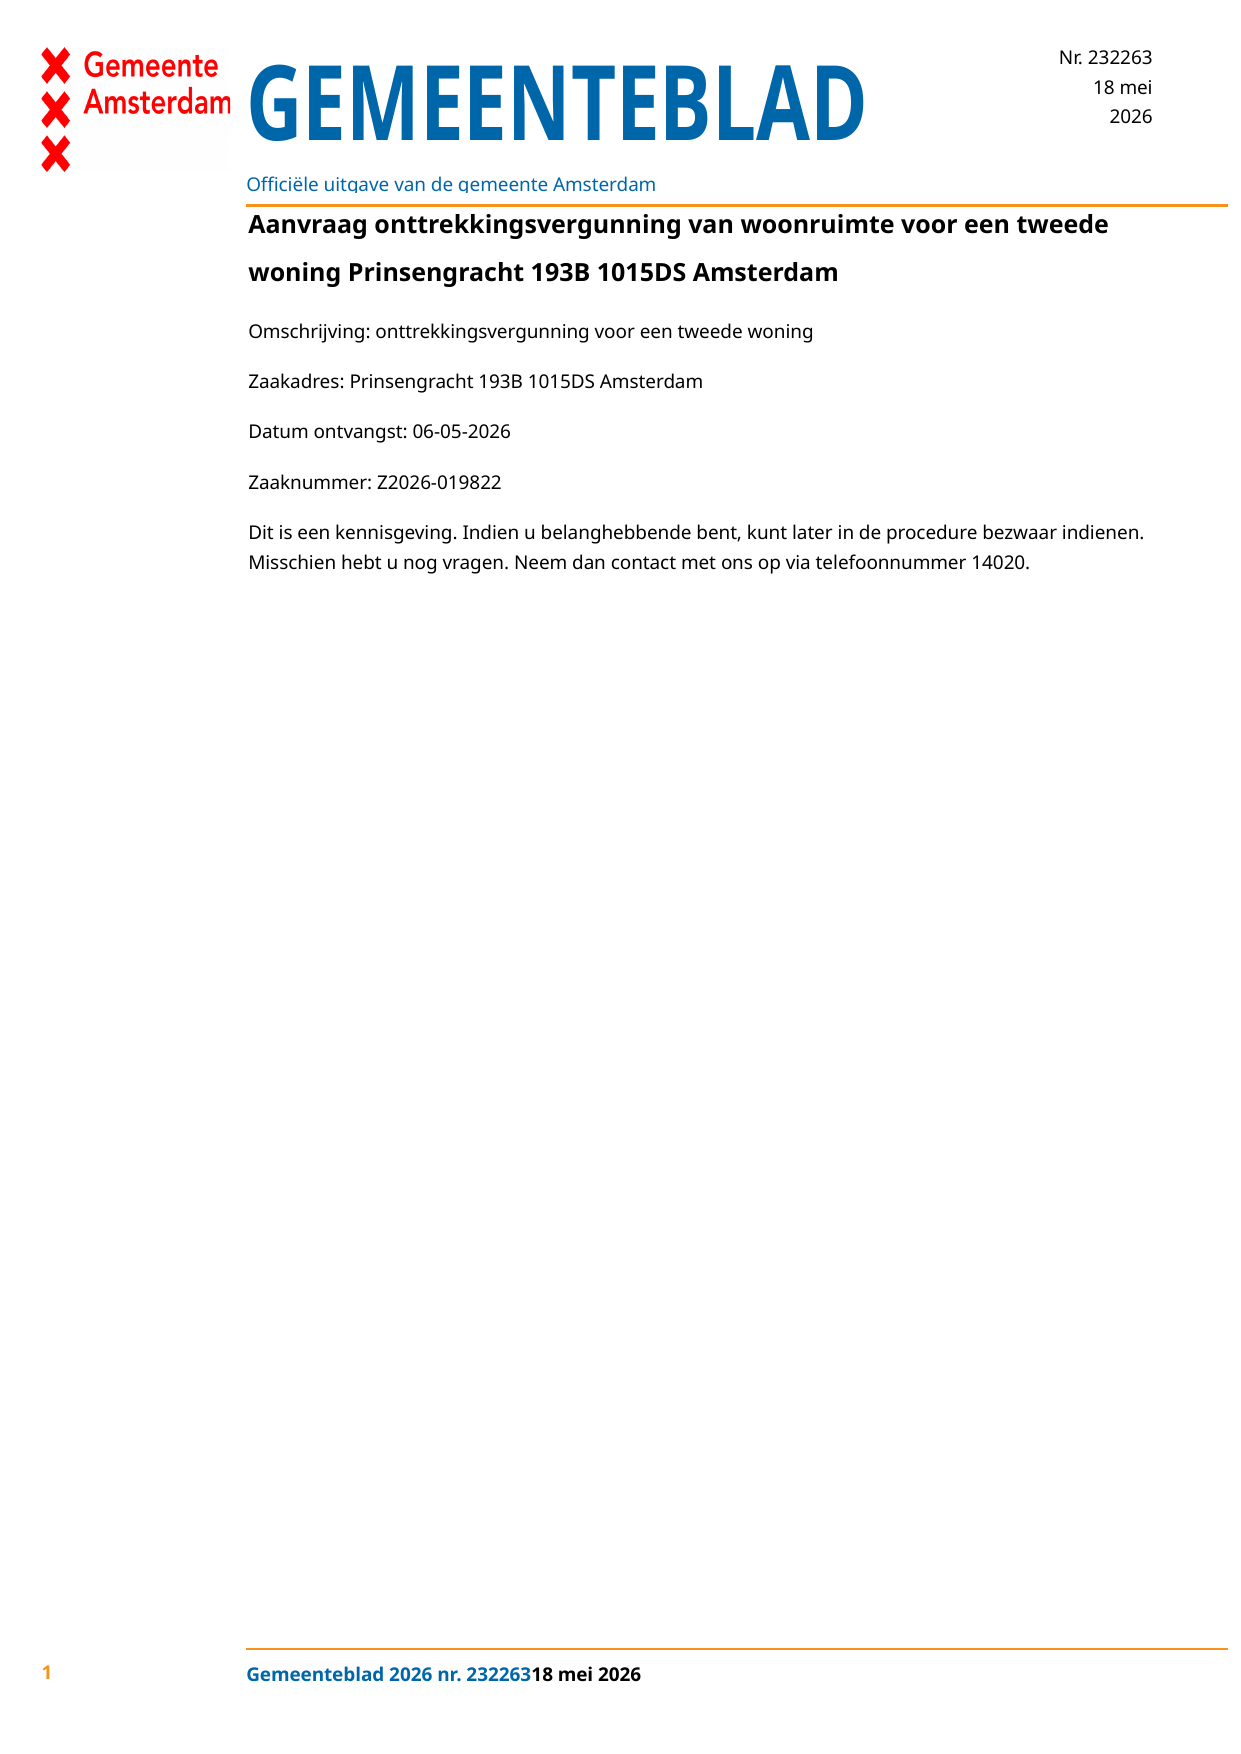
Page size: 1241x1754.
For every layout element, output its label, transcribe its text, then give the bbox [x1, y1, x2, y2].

picture [41, 47, 231, 172]
text Zaakadres: Prinsengracht 193B 1015DS Amsterdam [248, 368, 1152, 394]
text Omschrijving: onttrekkingsvergunning voor een tweede woning [248, 318, 1152, 344]
text Aanvraag onttrekkingsvergunning van woonruimte voor een tweede woning Prinsengracht 193B 1015DS Amsterdam [248, 207, 1152, 288]
text Zaaknummer: Z2026-019822 [248, 469, 1152, 495]
text Dit is een kennisgeving. Indien u belanghebbende bent, kunt later in de procedure bezwaar indienen. Misschien hebt u nog vragen. Neem dan contact met ons op via telefoonnummer 14020. [248, 519, 1152, 575]
text Datum ontvangst: 06-05-2026 [248, 419, 1152, 444]
